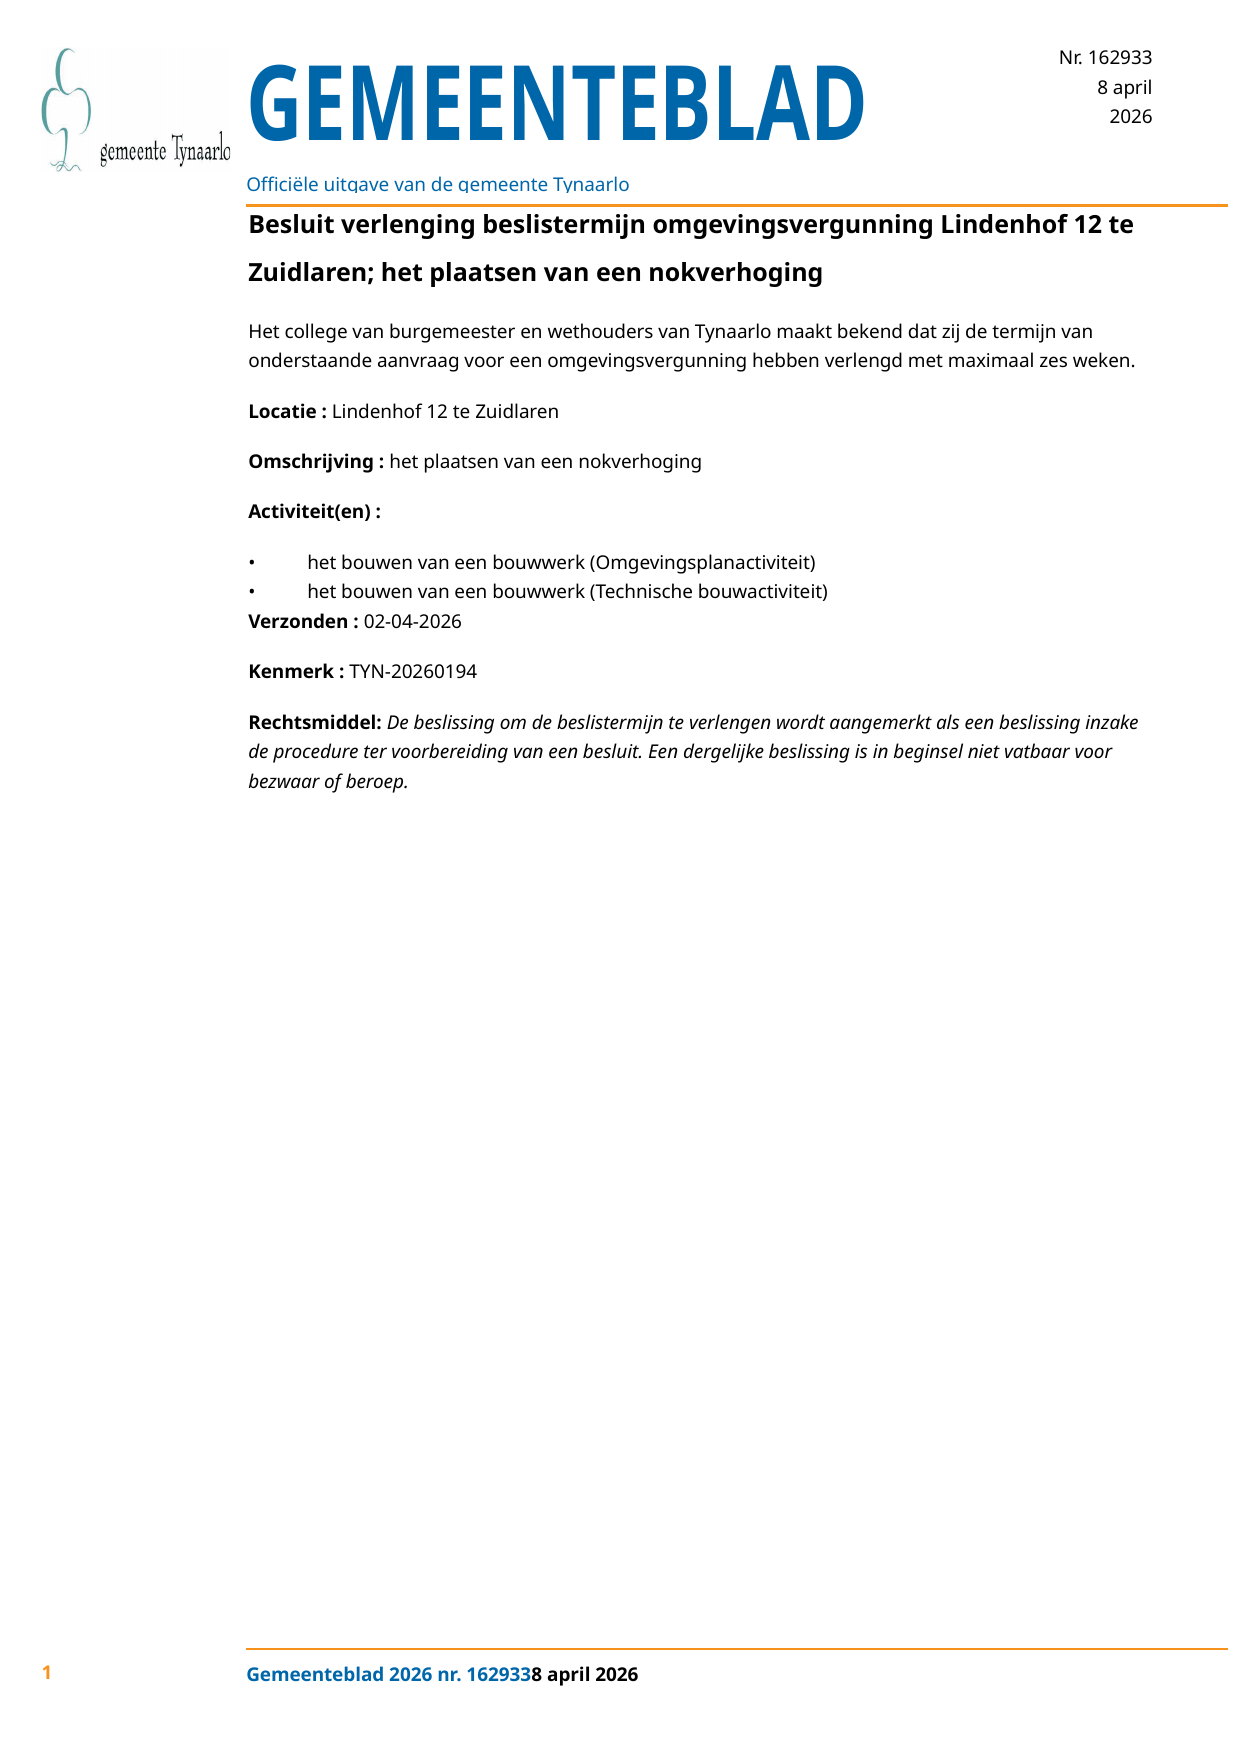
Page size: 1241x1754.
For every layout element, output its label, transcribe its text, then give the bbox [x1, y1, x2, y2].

text Kenmerk : TYN-20260194 [248, 659, 1152, 684]
list het bouwen van een bouwwerk (Omgevingsplanactiviteit) [248, 549, 1152, 575]
text Verzonden : 02-04-2026 [248, 608, 1152, 634]
text Locatie : Lindenhof 12 te Zuidlaren [248, 398, 1152, 424]
text Activiteit(en) : [248, 499, 1152, 524]
text Rechtsmiddel: De beslissing om de beslistermijn te verlengen wordt aangemerkt als een beslissing inzake de procedure ter voorbereiding van een besluit. Een dergelijke beslissing is in beginsel niet vatbaar voor bezwaar of beroep. [248, 709, 1152, 794]
list het bouwen van een bouwwerk (Technische bouwactiviteit) [248, 579, 1152, 604]
text Omschrijving : het plaatsen van een nokverhoging [248, 448, 1152, 474]
text Besluit verlenging beslistermijn omgevingsvergunning Lindenhof 12 te Zuidlaren; het plaatsen van een nokverhoging [248, 207, 1152, 288]
text Het college van burgemeester en wethouders van Tynaarlo maakt bekend dat zij de termijn van onderstaande aanvraag voor een omgevingsvergunning hebben verlengd met maximaal zes weken. [248, 318, 1152, 373]
picture [41, 47, 231, 172]
